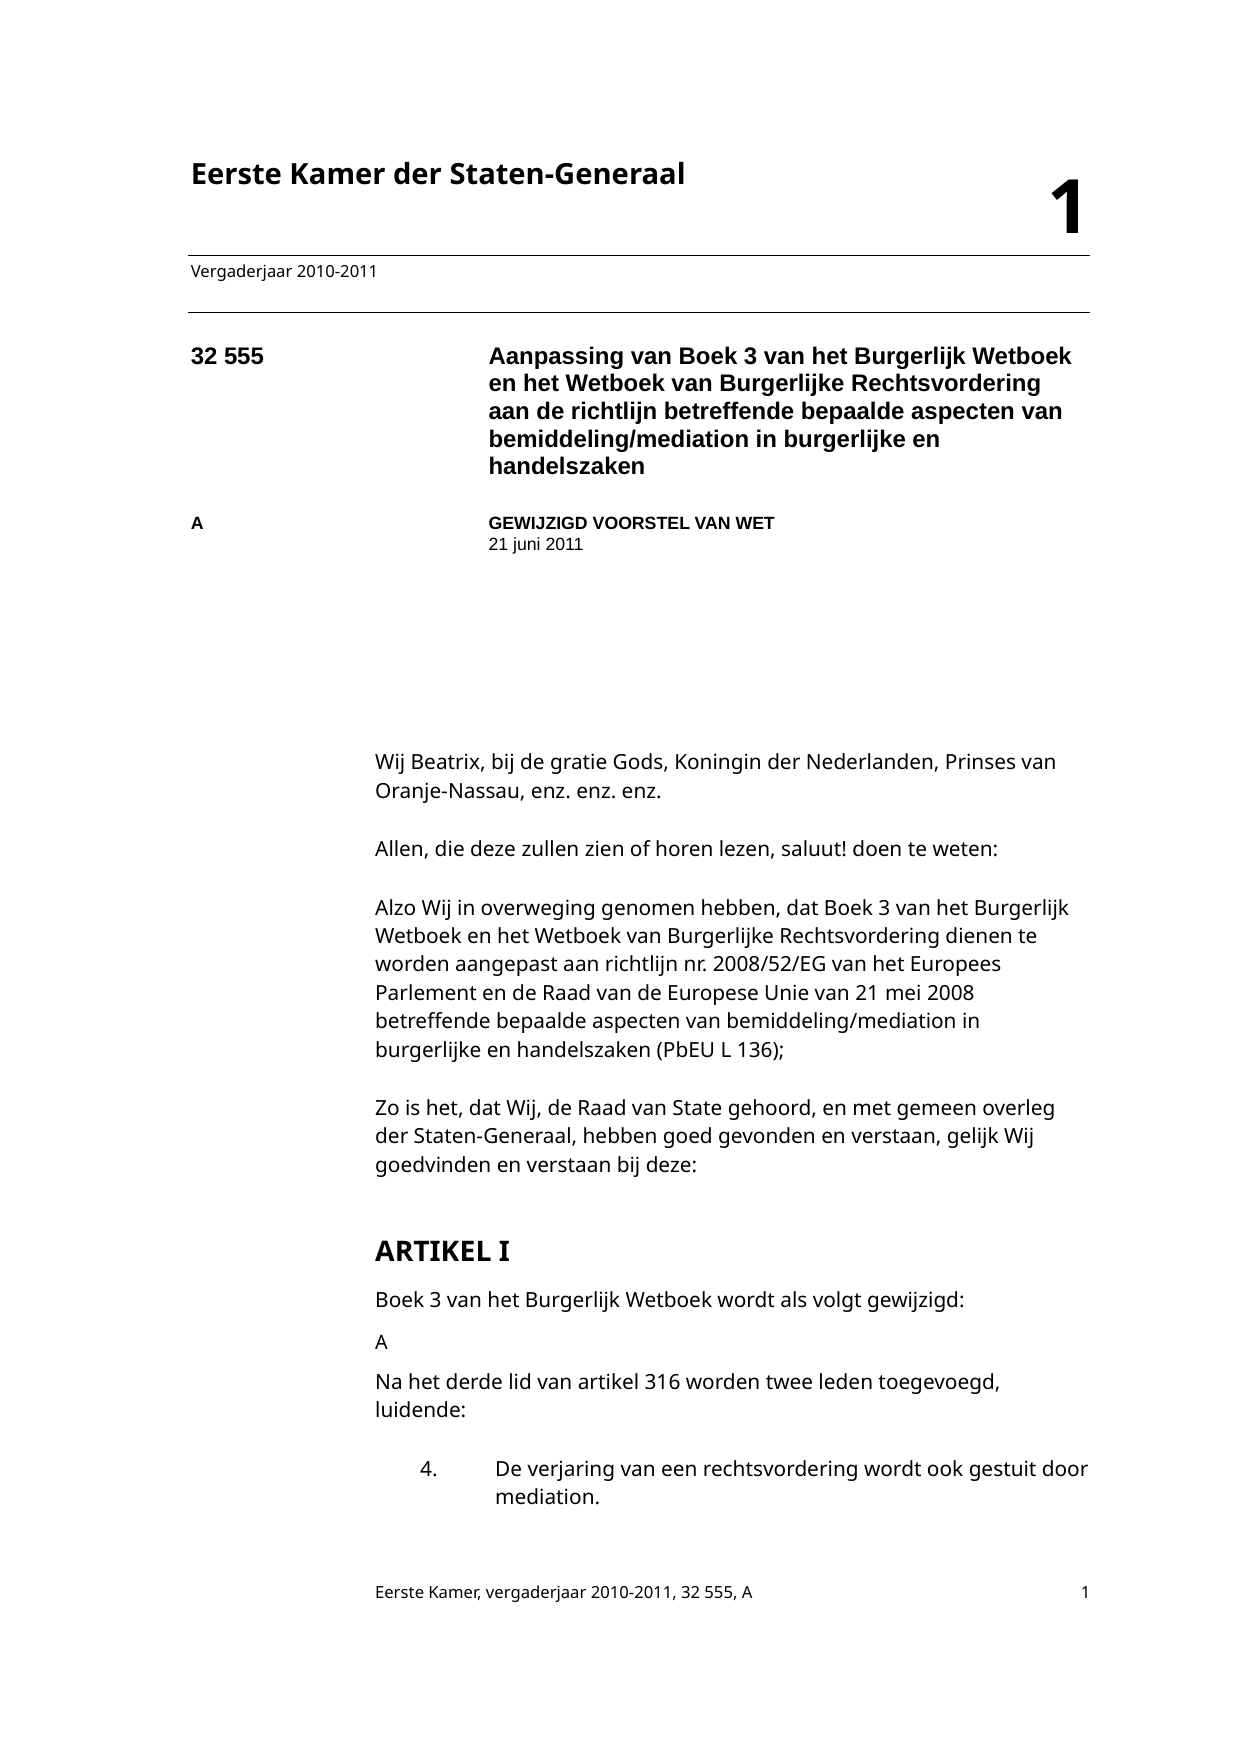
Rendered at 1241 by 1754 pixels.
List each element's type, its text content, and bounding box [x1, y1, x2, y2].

table_cell Vergaderjaar 2010-2011 [188, 256, 485, 312]
table_cell Aanpassing van Boek 3 van het Burgerlijk Wetboek en het Wetboek van Burgerlijke Rechtsvordering aan de richtlijn betreffende bepaalde aspecten van bemiddeling/mediation in burgerlijke en handelszaken [485, 339, 1090, 510]
table_header Eerste Kamer der Staten-Generaal [188, 150, 909, 255]
table_cell GEWIJZIGD VOORSTEL VAN WET 21 juni 2011 [485, 510, 1090, 629]
table_cell [485, 256, 1090, 312]
list De verjaring van een rechtsvordering wordt ook gestuit door mediation. [420, 1454, 1090, 1511]
table_cell 32 555 [188, 339, 485, 510]
table_header 1 [910, 150, 1090, 255]
subtitle ARTIKEL I [375, 1231, 1090, 1270]
text Na het derde lid van artikel 316 worden twee leden toegevoegd, luidende: [375, 1367, 1090, 1424]
text Boek 3 van het Burgerlijk Wetboek wordt als volgt gewijzigd: [375, 1285, 1090, 1313]
table_cell A [188, 510, 485, 629]
text Wij Beatrix, bij de gratie Gods, Koningin der Nederlanden, Prinses van Oranje-Nassau, enz. enz. enz. [375, 747, 1090, 804]
text A [375, 1328, 1090, 1355]
text Alzo Wij in overweging genomen hebben, dat Boek 3 van het Burgerlijk Wetboek en het Wetboek van Burgerlijke Rechtsvordering dienen te worden aangepast aan richtlijn nr. 2008/52/EG van het Europees Parlement en de Raad van de Europese Unie van 21 mei 2008 betreffende bepaalde aspecten van bemiddeling/mediation in burgerlijke en handelszaken (PbEU L 136); [375, 893, 1090, 1063]
table_cell [485, 313, 1090, 339]
text Zo is het, dat Wij, de Raad van State gehoord, en met gemeen overleg der Staten-Generaal, hebben goed gevonden en verstaan, gelijk Wij goedvinden en verstaan bij deze: [375, 1093, 1090, 1178]
table_cell [188, 313, 485, 339]
text Allen, die deze zullen zien of horen lezen, saluut! doen te weten: [375, 834, 1090, 863]
